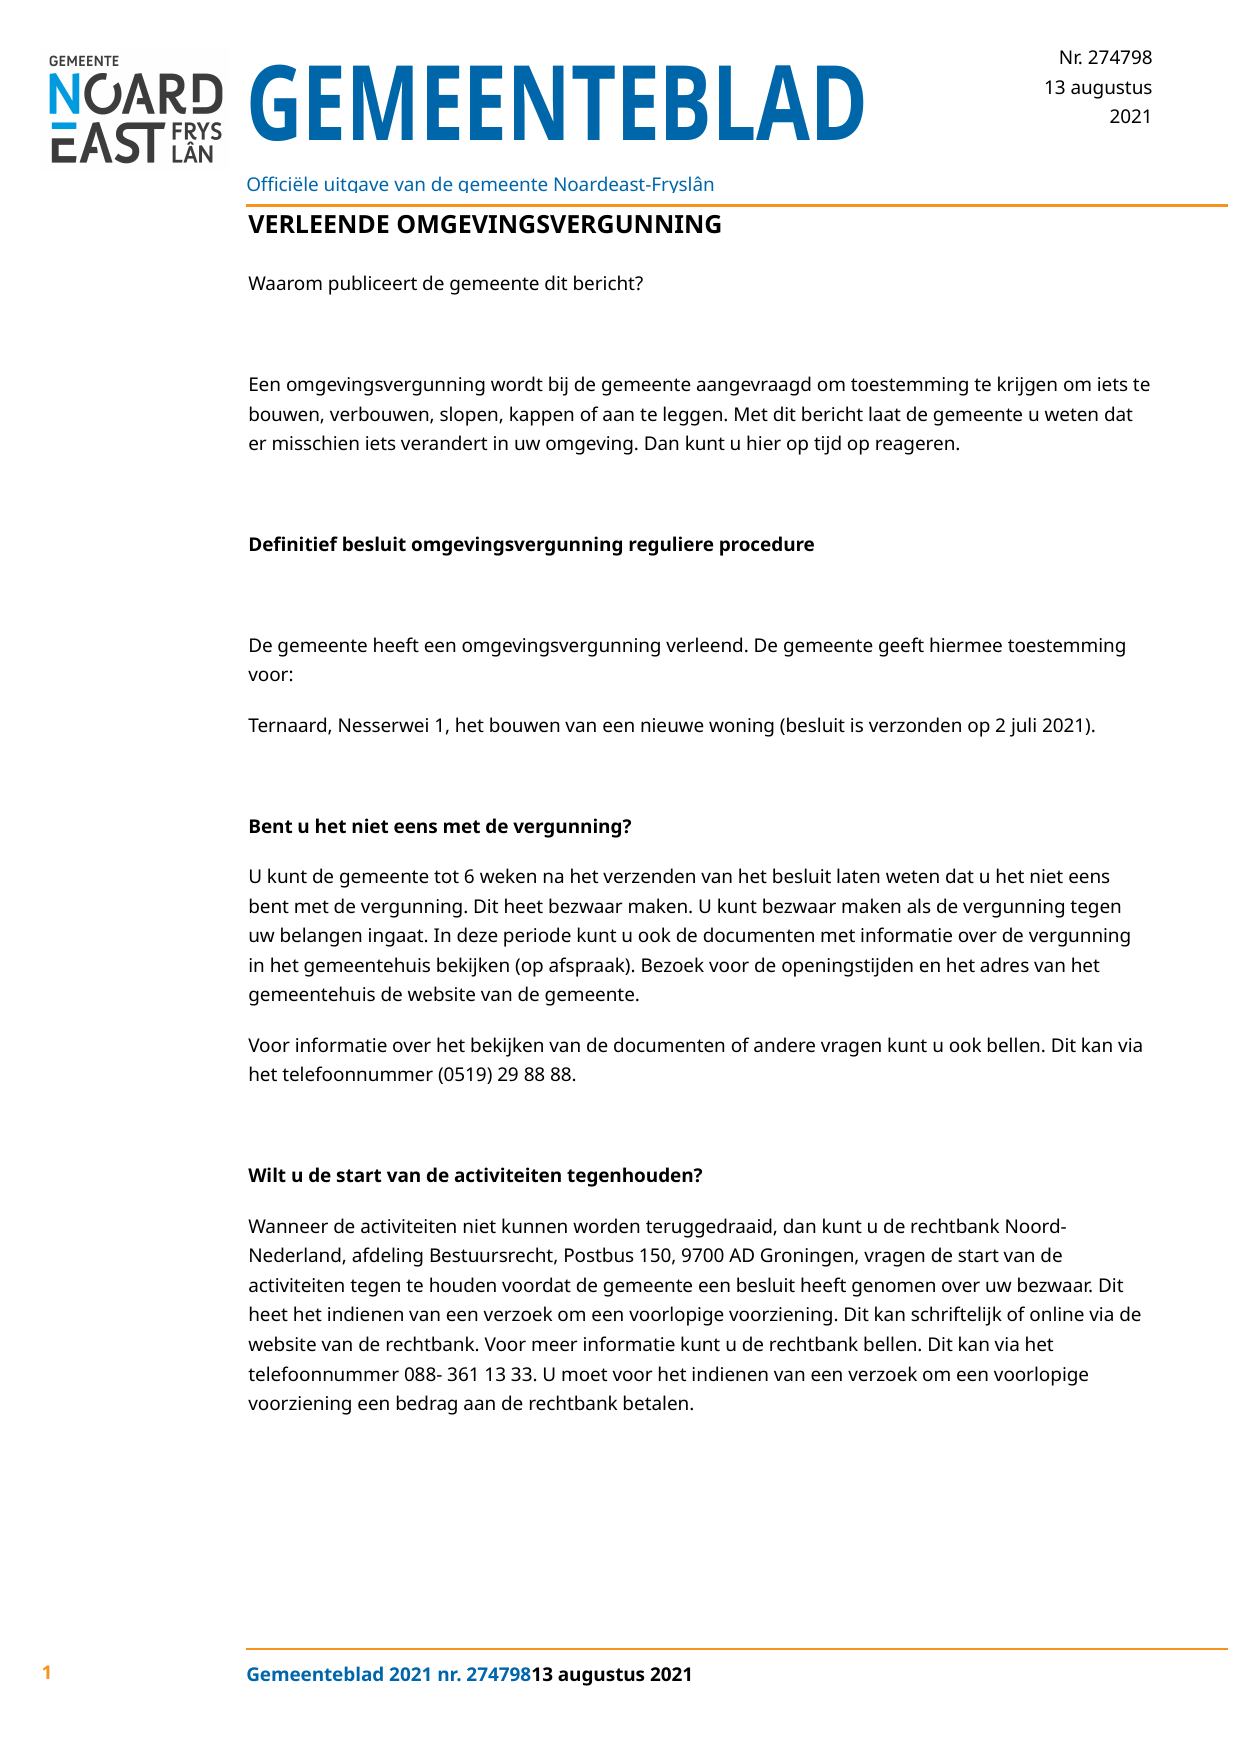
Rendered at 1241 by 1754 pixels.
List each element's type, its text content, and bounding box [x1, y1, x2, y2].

text Wilt u de start van de activiteiten tegenhouden? [248, 1162, 1152, 1188]
text U kunt de gemeente tot 6 weken na het verzenden van het besluit laten weten dat u het niet eens bent met de vergunning. Dit heet bezwaar maken. U kunt bezwaar maken als de vergunning tegen uw belangen ingaat. In deze periode kunt u ook de documenten met informatie over de vergunning in het gemeentehuis bekijken (op afspraak). Bezoek voor de openingstijden en het adres van het gemeentehuis de website van de gemeente. [248, 863, 1152, 1007]
text Waarom publiceert de gemeente dit bericht? [248, 270, 1152, 296]
text Voor informatie over het bekijken van de documenten of andere vragen kunt u ook bellen. Dit kan via het telefoonnummer (0519) 29 88 88. [248, 1032, 1152, 1087]
text Ternaard, Nesserwei 1, het bouwen van een nieuwe woning (besluit is verzonden op 2 juli 2021). [248, 712, 1152, 738]
text Een omgevingsvergunning wordt bij de gemeente aangevraagd om toestemming te krijgen om iets te bouwen, verbouwen, slopen, kappen of aan te leggen. Met dit bericht laat de gemeente u weten dat er misschien iets verandert in uw omgeving. Dan kunt u hier op tijd op reageren. [248, 371, 1152, 456]
text De gemeente heeft een omgevingsvergunning verleend. De gemeente geeft hiermee toestemming voor: [248, 632, 1152, 687]
picture [41, 47, 231, 172]
text Bent u het niet eens met de vergunning? [248, 813, 1152, 838]
text VERLEENDE OMGEVINGSVERGUNNING [248, 207, 1152, 241]
text Wanneer de activiteiten niet kunnen worden teruggedraaid, dan kunt u de rechtbank Noord-Nederland, afdeling Bestuursrecht, Postbus 150, 9700 AD Groningen, vragen de start van de activiteiten tegen te houden voordat de gemeente een besluit heeft genomen over uw bezwaar. Dit heet het indienen van een verzoek om een voorlopige voorziening. Dit kan schriftelijk of online via de website van de rechtbank. Voor meer informatie kunt u de rechtbank bellen. Dit kan via het telefoonnummer 088- 361 13 33. U moet voor het indienen van een verzoek om een voorlopige voorziening een bedrag aan de rechtbank betalen. [248, 1213, 1152, 1416]
text Definitief besluit omgevingsvergunning reguliere procedure [248, 531, 1152, 557]
